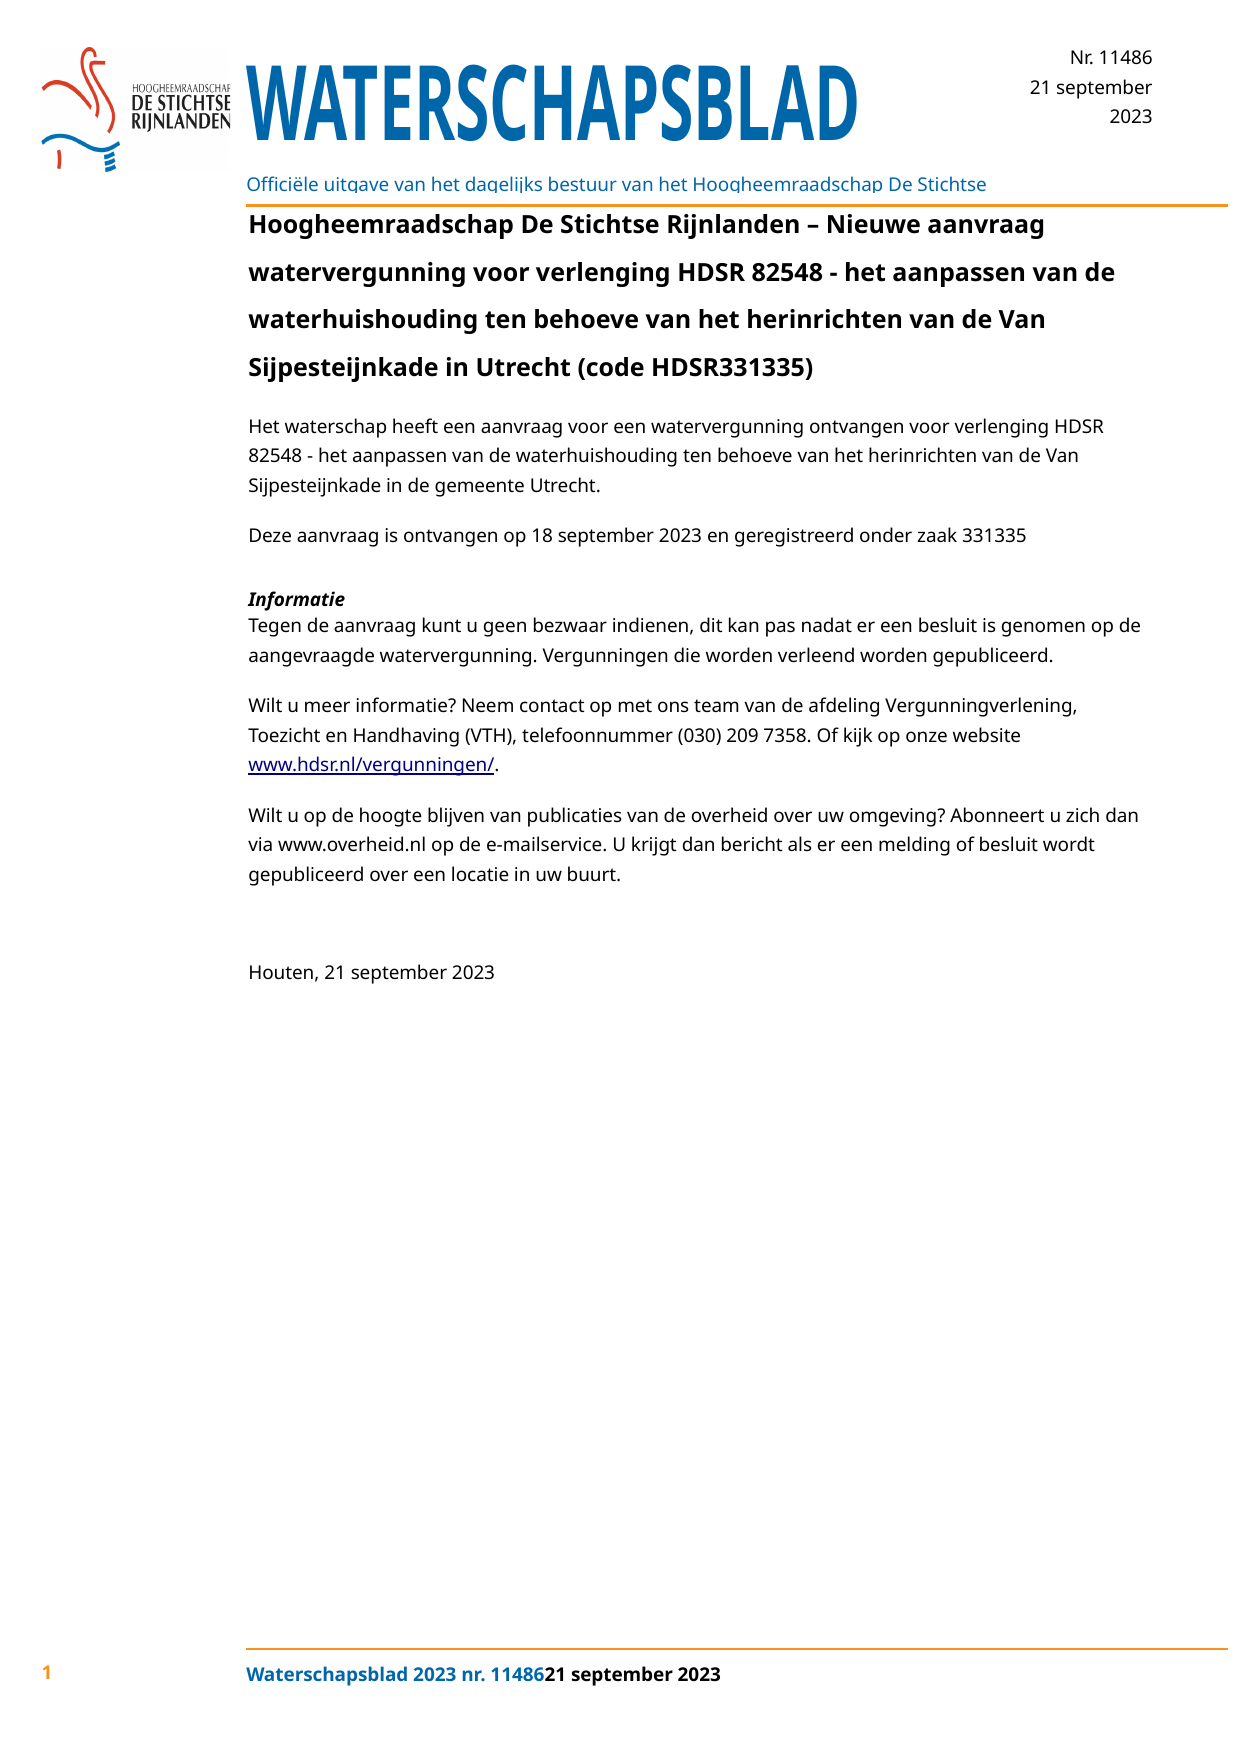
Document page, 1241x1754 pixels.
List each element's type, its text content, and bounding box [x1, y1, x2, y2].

text Het waterschap heeft een aanvraag voor een watervergunning ontvangen voor verlenging HDSR 82548 - het aanpassen van de waterhuishouding ten behoeve van het herinrichten van de Van Sijpesteijnkade in de gemeente Utrecht. [248, 413, 1152, 498]
text Wilt u op de hoogte blijven van publicaties van de overheid over uw omgeving? Abonneert u zich dan via www.overheid.nl op de e-mailservice. U krijgt dan bericht als er een melding of besluit wordt gepubliceerd over een locatie in uw buurt. [248, 802, 1152, 887]
picture [41, 47, 231, 172]
text Informatie [248, 587, 1152, 612]
text Deze aanvraag is ontvangen op 18 september 2023 en geregistreerd onder zaak 331335 [248, 523, 1152, 548]
text Tegen de aanvraag kunt u geen bezwaar indienen, dit kan pas nadat er een besluit is genomen op de aangevraagde watervergunning. Vergunningen die worden verleend worden gepubliceerd. [248, 612, 1152, 668]
text Houten, 21 september 2023 [248, 959, 1152, 985]
text Wilt u meer informatie? Neem contact op met ons team van de afdeling Vergunningverlening, Toezicht en Handhaving (VTH), telefoonnummer (030) 209 7358. Of kijk op onze website www.hdsr.nl/vergunningen/. [248, 692, 1152, 777]
text Hoogheemraadschap De Stichtse Rijnlanden – Nieuwe aanvraag watervergunning voor verlenging HDSR 82548 - het aanpassen van de waterhuishouding ten behoeve van het herinrichten van de Van Sijpesteijnkade in Utrecht (code HDSR331335) [248, 207, 1152, 384]
